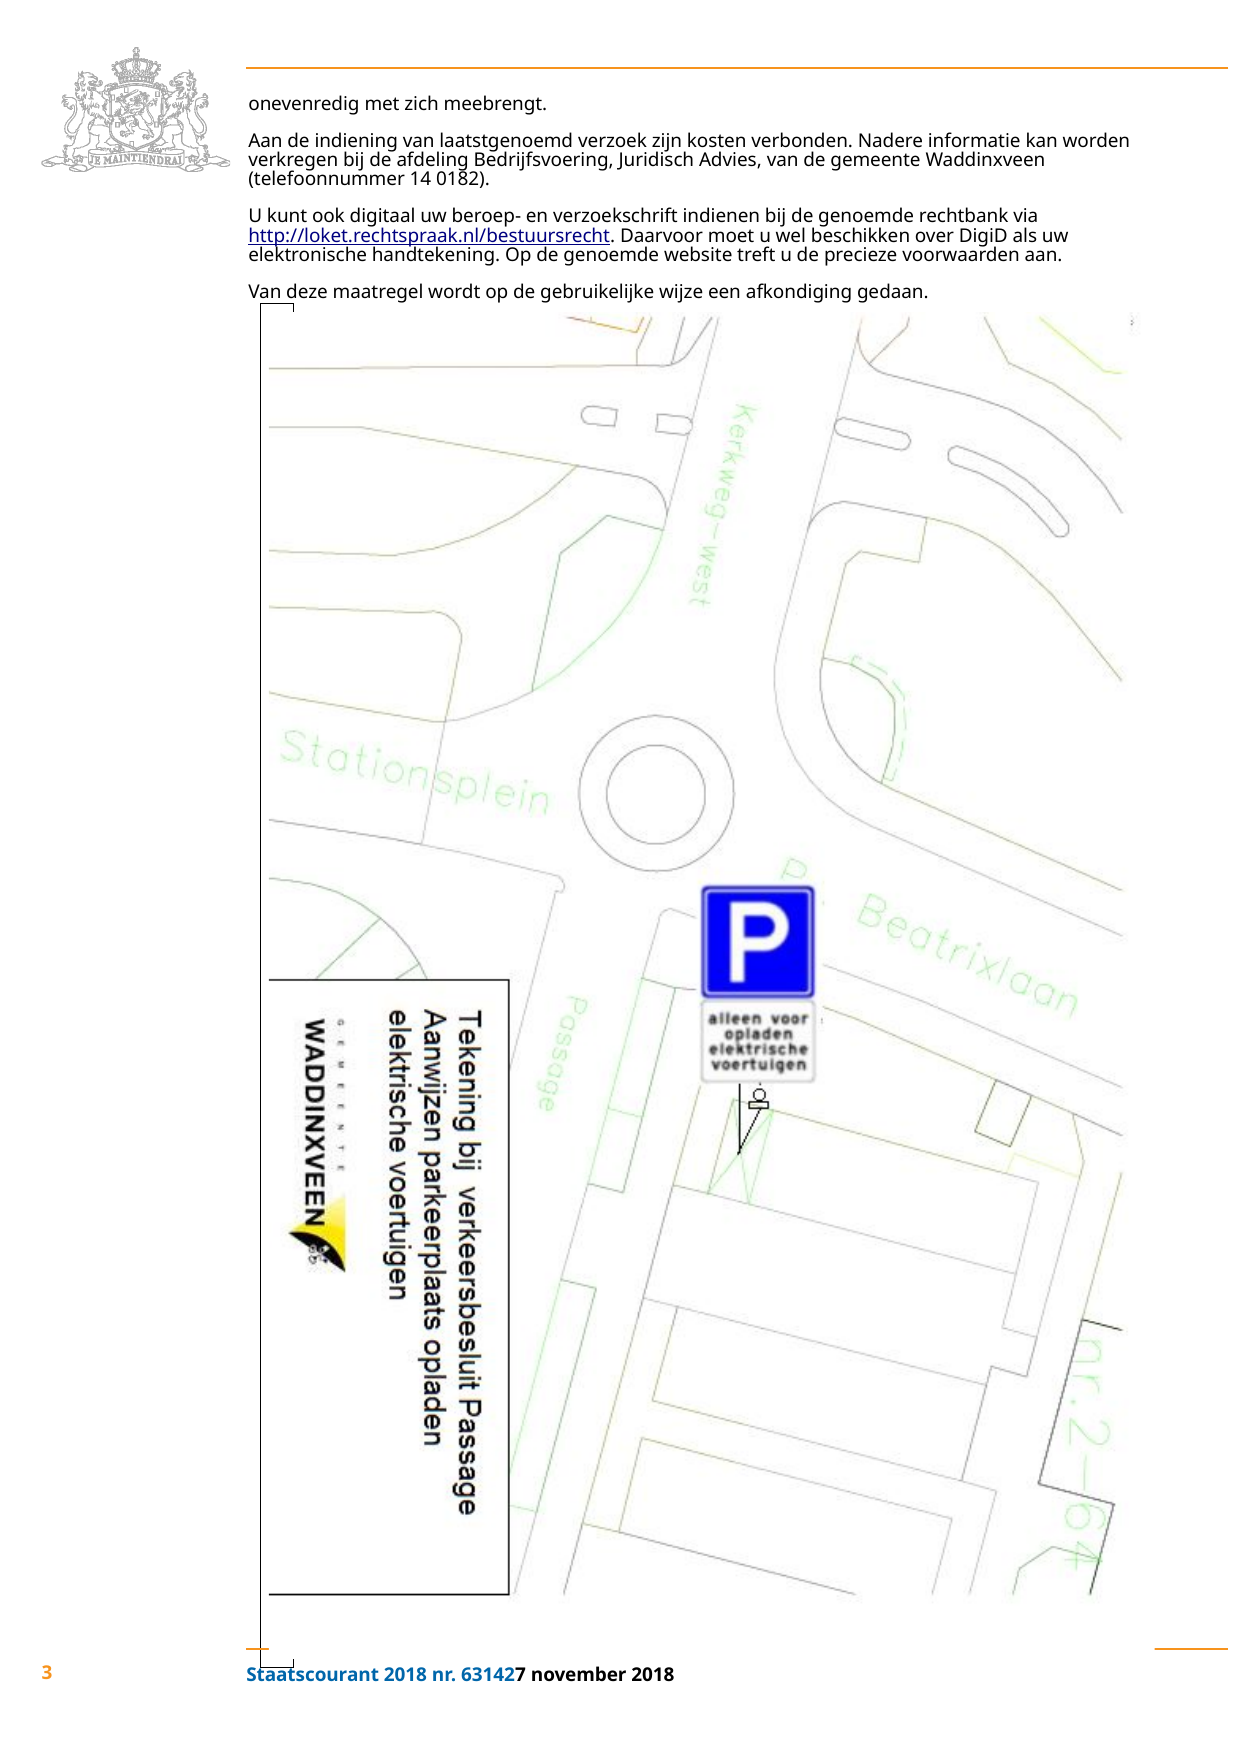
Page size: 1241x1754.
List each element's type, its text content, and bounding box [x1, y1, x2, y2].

picture [268, 312, 1155, 1659]
picture [41, 47, 231, 172]
text Van deze maatregel wordt op de gebruikelijke wijze een afkondiging gedaan. [248, 283, 1152, 302]
text Aan de indiening van laatstgenoemd verzoek zijn kosten verbonden. Nadere informatie kan worden verkregen bij de afdeling Bedrijfsvoering, Juridisch Advies, van de gemeente Waddinxveen (telefoonnummer 14 0182). [248, 132, 1152, 189]
text onevenredig met zich meebrengt. [248, 95, 1152, 114]
text U kunt ook digitaal uw beroep- en verzoekschrift indienen bij de genoemde rechtbank via http://loket.rechtspraak.nl/bestuursrecht. Daarvoor moet u wel beschikken over DigiD als uw elektronische handtekening. Op de genoemde website treft u de precieze voorwaarden aan. [248, 207, 1152, 265]
